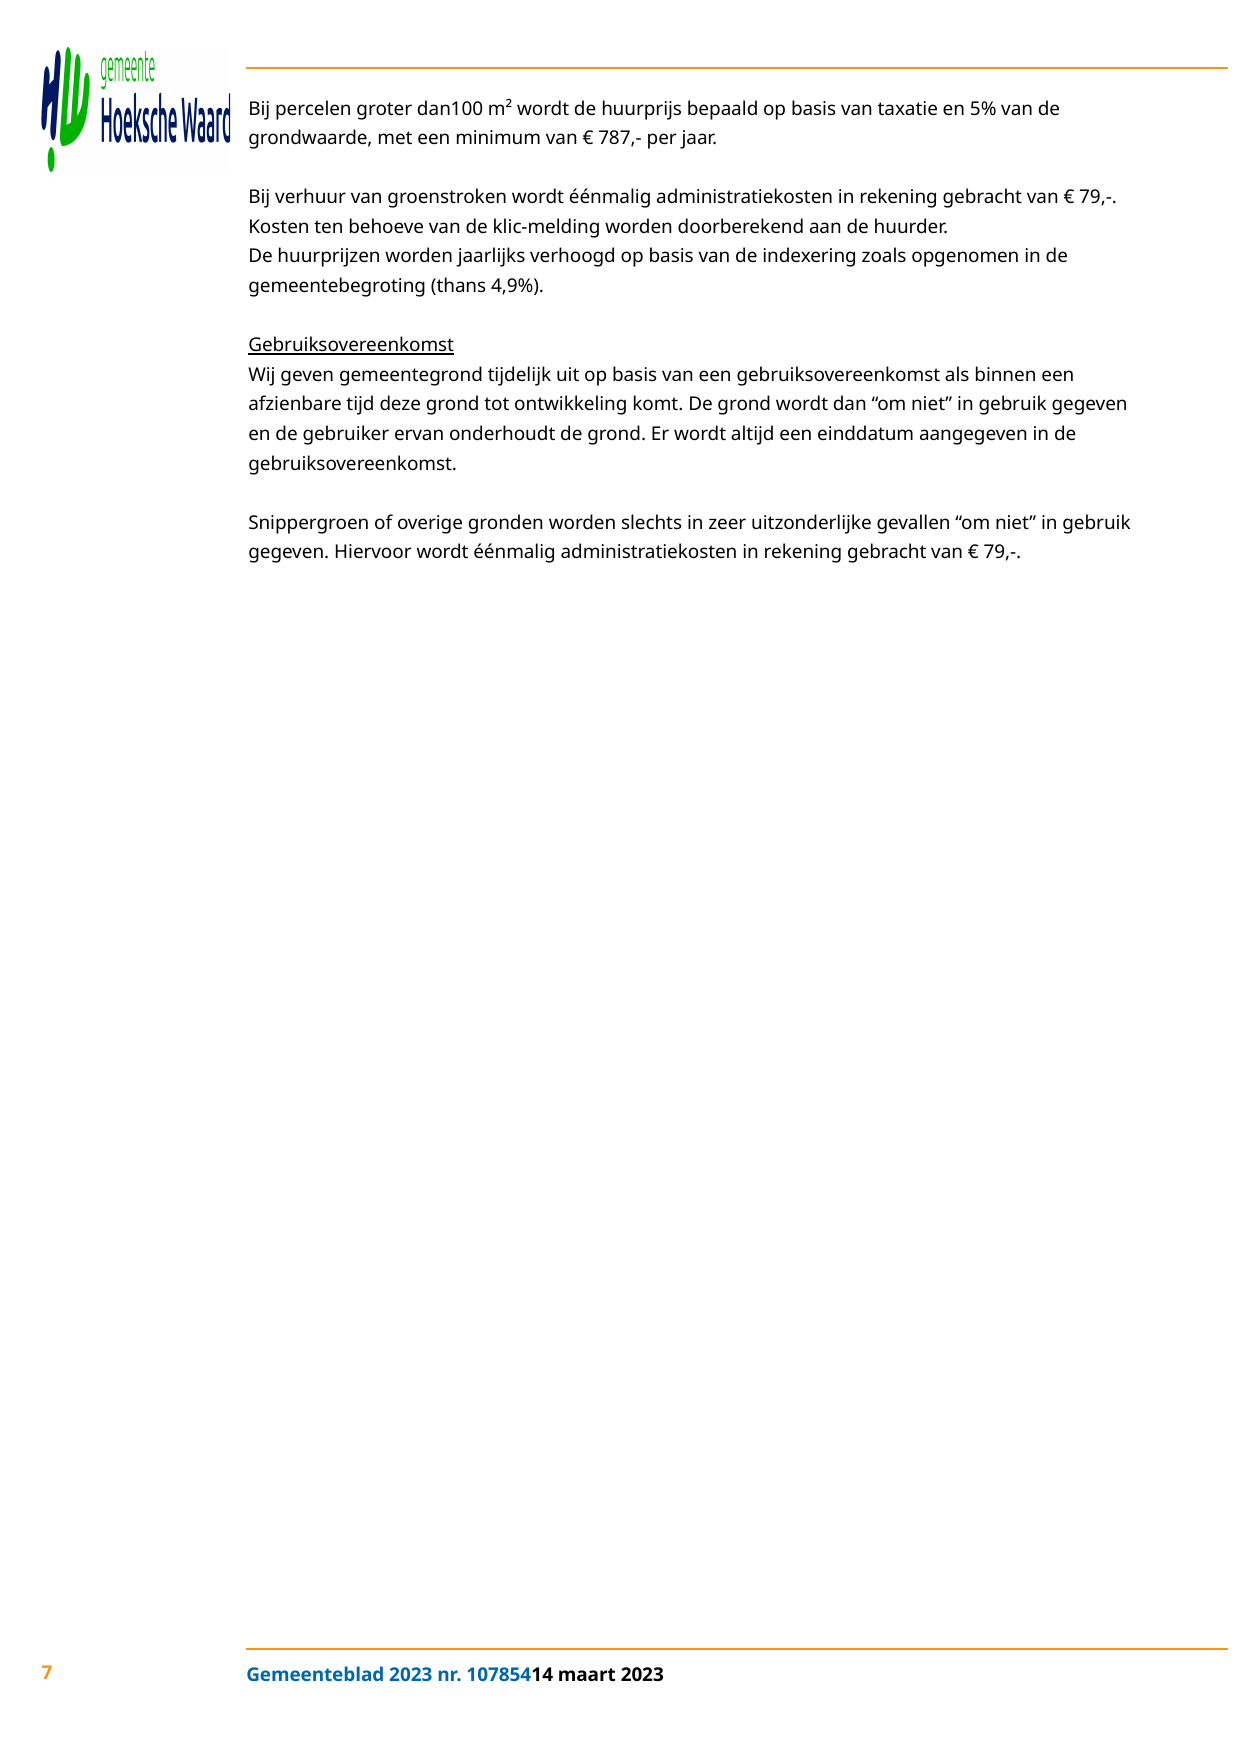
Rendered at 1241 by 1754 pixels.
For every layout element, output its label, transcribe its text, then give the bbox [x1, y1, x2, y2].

text Gebruiksovereenkomst [248, 331, 1152, 357]
text Bij verhuur van groenstroken wordt éénmalig administratiekosten in rekening gebracht van € 79,-. Kosten ten behoeve van de klic-melding worden doorberekend aan de huurder. [248, 183, 1152, 239]
text Bij percelen groter dan100 m² wordt de huurprijs bepaald op basis van taxatie en 5% van de grondwaarde, met een minimum van € 787,- per jaar. [248, 95, 1152, 150]
picture [41, 47, 231, 172]
text Wij geven gemeentegrond tijdelijk uit op basis van een gebruiksovereenkomst als binnen een afzienbare tijd deze grond tot ontwikkeling komt. De grond wordt dan “om niet” in gebruik gegeven en de gebruiker ervan onderhoudt de grond. Er wordt altijd een einddatum aangegeven in de gebruiksovereenkomst. [248, 361, 1152, 476]
text Snippergroen of overige gronden worden slechts in zeer uitzonderlijke gevallen “om niet” in gebruik gegeven. Hiervoor wordt éénmalig administratiekosten in rekening gebracht van € 79,-. [248, 509, 1152, 564]
text De huurprijzen worden jaarlijks verhoogd op basis van de indexering zoals opgenomen in de gemeentebegroting (thans 4,9%). [248, 243, 1152, 298]
